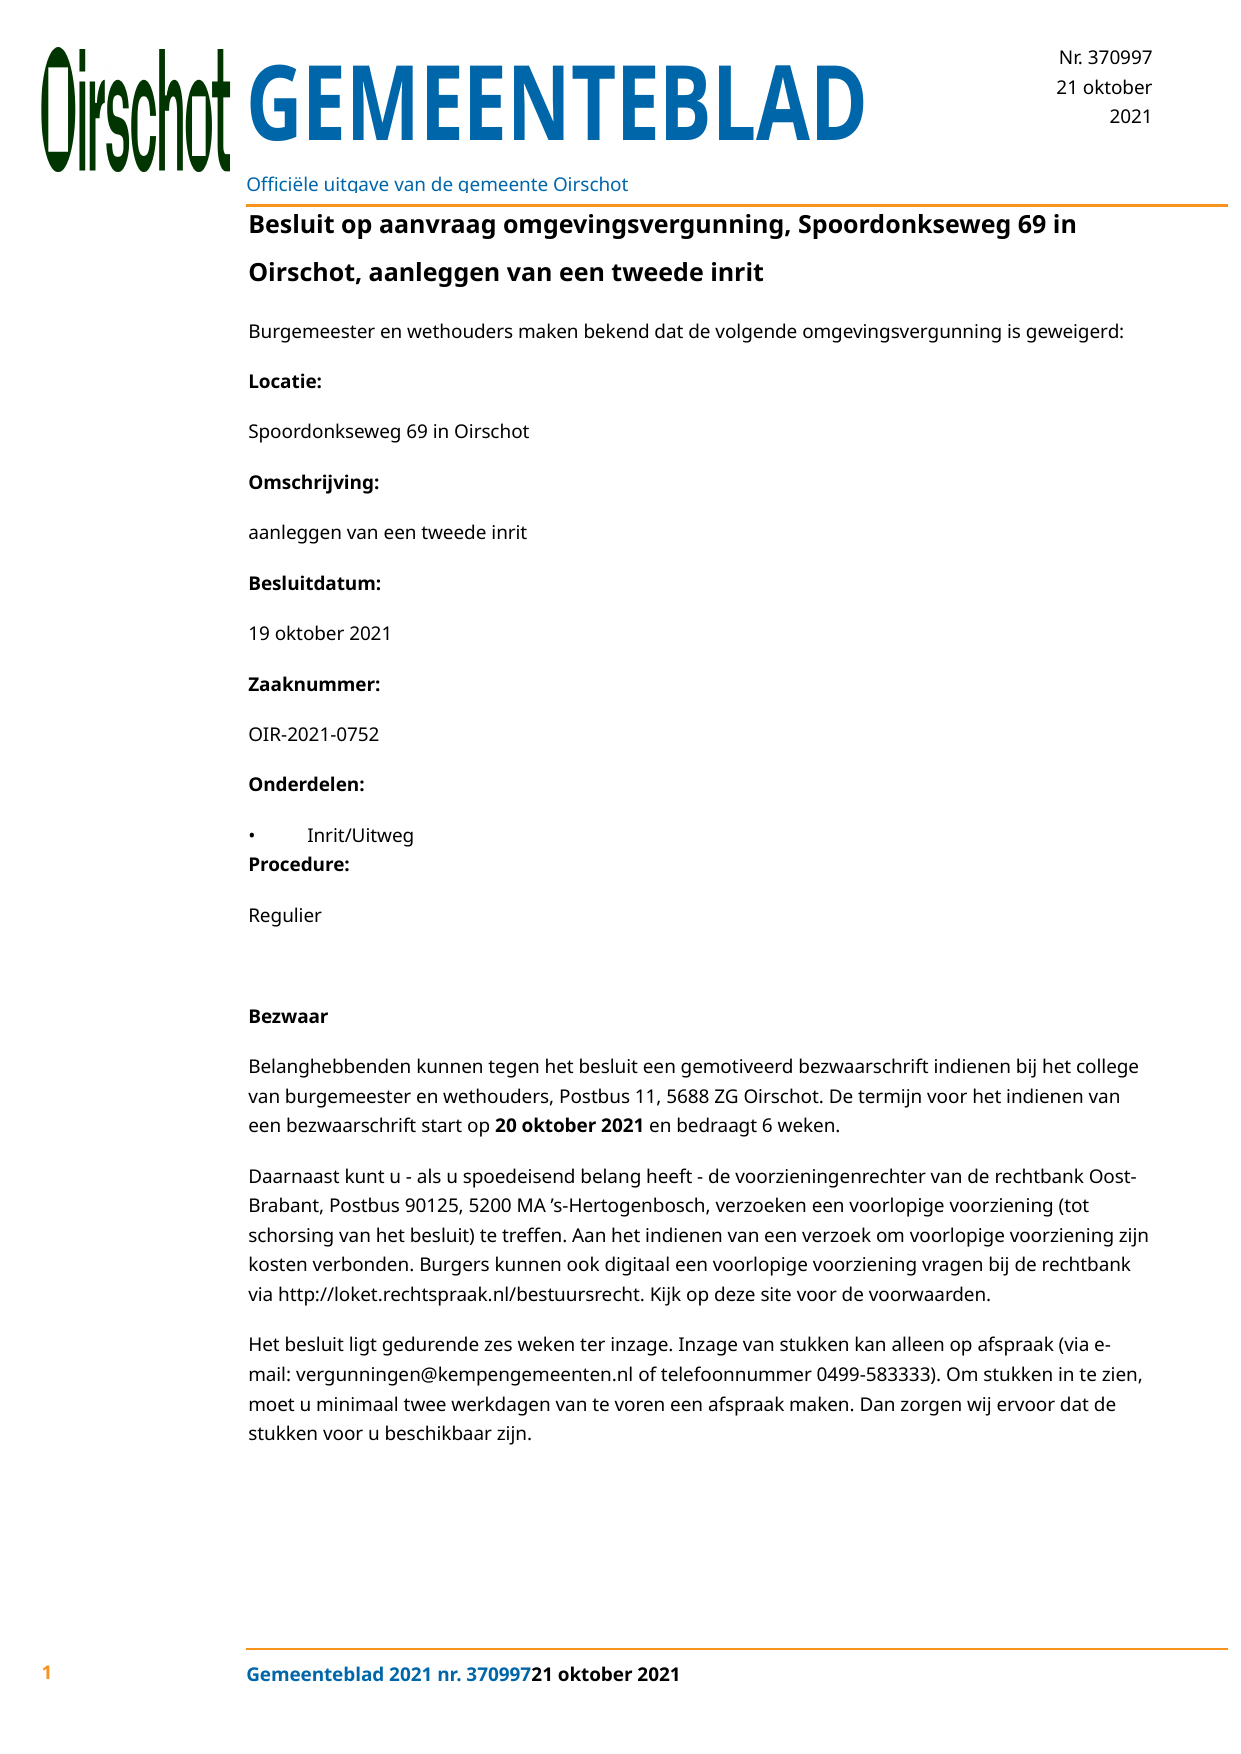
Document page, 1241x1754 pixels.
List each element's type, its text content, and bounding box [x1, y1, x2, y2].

text Zaaknummer: [248, 671, 1152, 697]
text OIR-2021-0752 [248, 721, 1152, 747]
text Burgemeester en wethouders maken bekend dat de volgende omgevingsvergunning is geweigerd: [248, 318, 1152, 344]
text Onderdelen: [248, 772, 1152, 797]
text Bezwaar [248, 1003, 1152, 1029]
text aanleggen van een tweede inrit [248, 519, 1152, 545]
text Regulier [248, 902, 1152, 928]
text Daarnaast kunt u - als u spoedeisend belang heeft - de voorzieningenrechter van de rechtbank Oost-Brabant, Postbus 90125, 5200 MA ’s-Hertogenbosch, verzoeken een voorlopige voorziening (tot schorsing van het besluit) te treffen. Aan het indienen van een verzoek om voorlopige voorziening zijn kosten verbonden. Burgers kunnen ook digitaal een voorlopige voorziening vragen bij de rechtbank via http://loket.rechtspraak.nl/bestuursrecht. Kijk op deze site voor de voorwaarden. [248, 1163, 1152, 1307]
list Inrit/Uitweg [248, 822, 1152, 848]
text Besluitdatum: [248, 570, 1152, 596]
picture [41, 47, 231, 172]
text Procedure: [248, 852, 1152, 877]
text Belanghebbenden kunnen tegen het besluit een gemotiveerd bezwaarschrift indienen bij het college van burgemeester en wethouders, Postbus 11, 5688 ZG Oirschot. De termijn voor het indienen van een bezwaarschrift start op 20 oktober 2021 en bedraagt 6 weken. [248, 1053, 1152, 1138]
text Besluit op aanvraag omgevingsvergunning, Spoordonkseweg 69 in Oirschot, aanleggen van een tweede inrit [248, 207, 1152, 288]
text Locatie: [248, 368, 1152, 394]
text 19 oktober 2021 [248, 620, 1152, 646]
text Spoordonkseweg 69 in Oirschot [248, 419, 1152, 444]
text Het besluit ligt gedurende zes weken ter inzage. Inzage van stukken kan alleen op afspraak (via e-mail: vergunningen@kempengemeenten.nl of telefoonnummer 0499-583333). Om stukken in te zien, moet u minimaal twee werkdagen van te voren een afspraak maken. Dan zorgen wij ervoor dat de stukken voor u beschikbaar zijn. [248, 1332, 1152, 1446]
text Omschrijving: [248, 469, 1152, 495]
